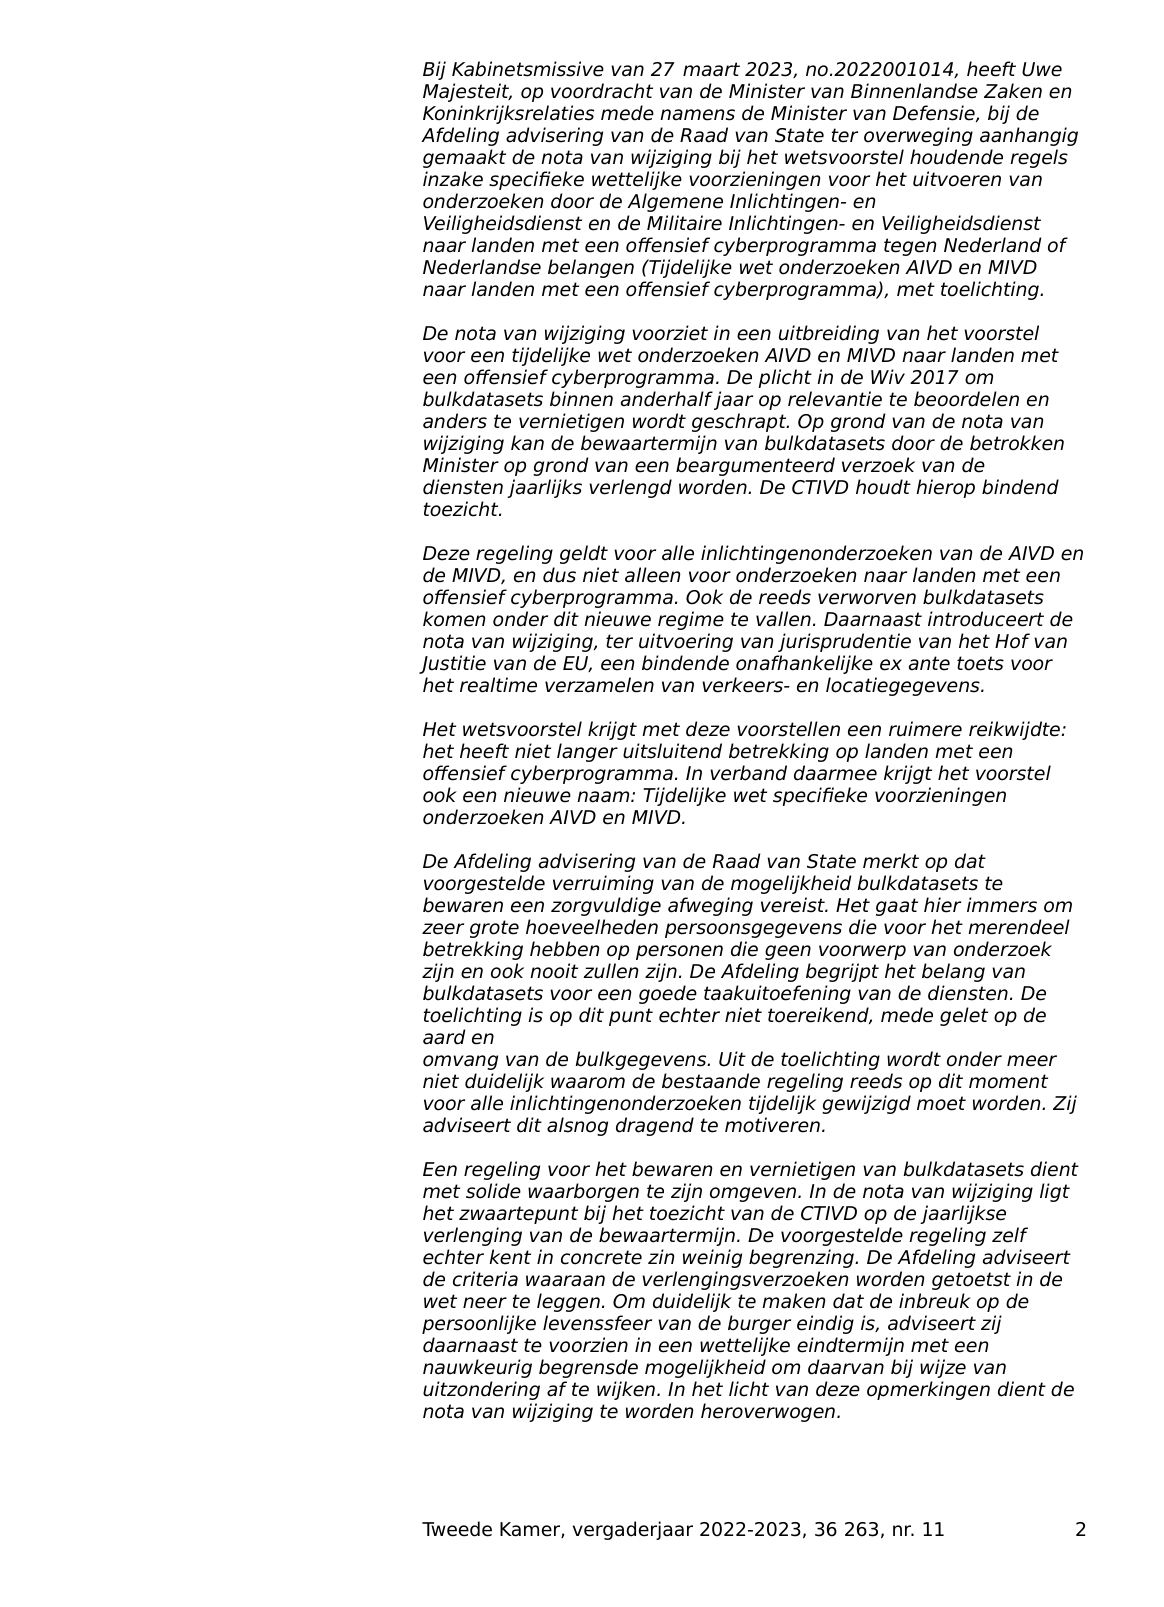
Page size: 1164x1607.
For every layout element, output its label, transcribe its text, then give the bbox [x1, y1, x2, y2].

text De nota van wijziging voorziet in een uitbreiding van het voorstel voor een tijdelijke wet onderzoeken AIVD en MIVD naar landen met een offensief cyberprogramma. De plicht in de Wiv 2017 om bulkdatasets binnen anderhalf jaar op relevantie te beoordelen en anders te vernietigen wordt geschrapt. Op grond van de nota van wijziging kan de bewaartermijn van bulkdatasets door de betrokken Minister op grond van een beargumenteerd verzoek van de [422, 323, 1087, 477]
text Een regeling voor het bewaren en vernietigen van bulkdatasets dient met solide waarborgen te zijn omgeven. In de nota van wijziging ligt het zwaartepunt bij het toezicht van de CTIVD op de jaarlijkse verlenging van de bewaartermijn. De voorgestelde regeling zelf echter kent in concrete zin weinig begrenzing. De Afdeling adviseert de criteria waaraan de verlengingsverzoeken worden getoetst in de wet neer te leggen. Om duidelijk te maken dat de inbreuk op de persoonlijke levenssfeer van de burger eindig is, adviseert zij daarnaast te voorzien in een wettelijke eindtermijn met een nauwkeurig begrensde mogelijkheid om daarvan bij wijze van uitzondering af te wijken. In het licht van deze opmerkingen dient de nota van wijziging te worden heroverwogen. [422, 1159, 1087, 1423]
text De Afdeling advisering van de Raad van State merkt op dat voorgestelde verruiming van de mogelijkheid bulkdatasets te bewaren een zorgvuldige afweging vereist. Het gaat hier immers om zeer grote hoeveelheden persoonsgegevens die voor het merendeel betrekking hebben op personen die geen voorwerp van onderzoek zijn en ook nooit zullen zijn. De Afdeling begrijpt het belang van bulkdatasets voor een goede taakuitoefening van de diensten. De toelichting is op dit punt echter niet toereikend, mede gelet op de aard en [422, 851, 1087, 1049]
text Het wetsvoorstel krijgt met deze voorstellen een ruimere reikwijdte: het heeft niet langer uitsluitend betrekking op landen met een offensief cyberprogramma. In verband daarmee krijgt het voorstel ook een nieuwe naam: Tijdelijke wet specifieke voorzieningen onderzoeken AIVD en MIVD. [422, 719, 1087, 829]
text diensten jaarlijks verlengd worden. De CTIVD houdt hierop bindend toezicht. [422, 477, 1087, 521]
text Veiligheidsdienst en de Militaire Inlichtingen- en Veiligheidsdienst naar landen met een offensief cyberprogramma tegen Nederland of Nederlandse belangen (Tijdelijke wet onderzoeken AIVD en MIVD naar landen met een offensief cyberprogramma), met toelichting. [422, 213, 1087, 301]
text omvang van de bulkgegevens. Uit de toelichting wordt onder meer niet duidelijk waarom de bestaande regeling reeds op dit moment voor alle inlichtingenonderzoeken tijdelijk gewijzigd moet worden. Zij adviseert dit alsnog dragend te motiveren. [422, 1049, 1087, 1137]
text Bij Kabinetsmissive van 27 maart 2023, no.2022001014, heeft Uwe Majesteit, op voordracht van de Minister van Binnenlandse Zaken en Koninkrijksrelaties mede namens de Minister van Defensie, bij de Afdeling advisering van de Raad van State ter overweging aanhangig gemaakt de nota van wijziging bij het wetsvoorstel houdende regels inzake specifieke wettelijke voorzieningen voor het uitvoeren van onderzoeken door de Algemene Inlichtingen- en [422, 59, 1087, 213]
text Deze regeling geldt voor alle inlichtingenonderzoeken van de AIVD en de MIVD, en dus niet alleen voor onderzoeken naar landen met een offensief cyberprogramma. Ook de reeds verworven bulkdatasets komen onder dit nieuwe regime te vallen. Daarnaast introduceert de nota van wijziging, ter uitvoering van jurisprudentie van het Hof van Justitie van de EU, een bindende onafhankelijke ex ante toets voor het realtime verzamelen van verkeers- en locatiegegevens. [422, 543, 1087, 697]
